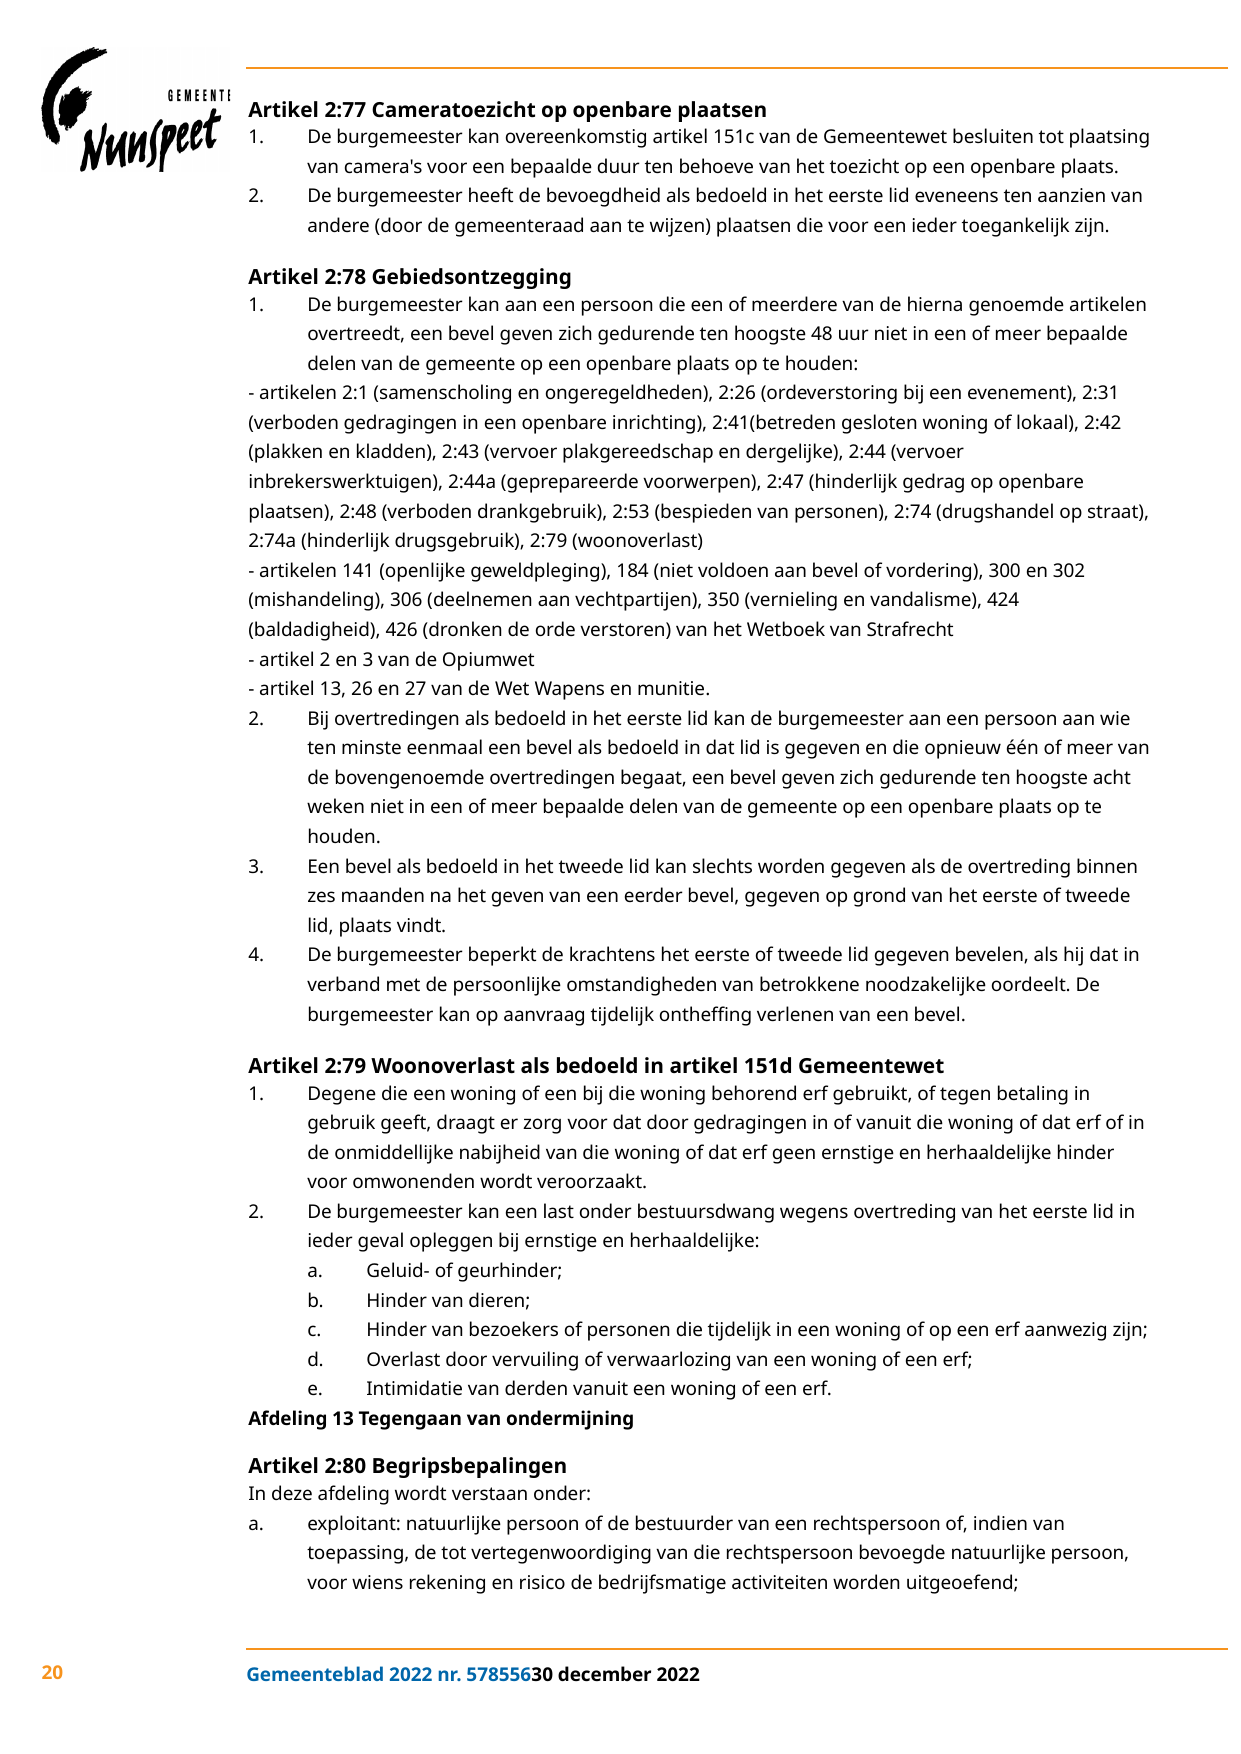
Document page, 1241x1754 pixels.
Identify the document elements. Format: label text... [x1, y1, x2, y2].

picture [41, 47, 231, 172]
list De burgemeester kan overeenkomstig artikel 151c van de Gemeentewet besluiten tot plaatsing van camera's voor een bepaalde duur ten behoeve van het toezicht op een openbare plaats. [248, 123, 1152, 178]
text In deze afdeling wordt verstaan onder: [248, 1480, 1152, 1506]
list De burgemeester kan aan een persoon die een of meerdere van de hierna genoemde artikelen overtreedt, een bevel geven zich gedurende ten hoogste 48 uur niet in een of meer bepaalde delen van de gemeente op een openbare plaats op te houden: [248, 291, 1152, 376]
list Intimidatie van derden vanuit een woning of een erf. [307, 1376, 1152, 1401]
text - artikelen 2:1 (samenscholing en ongeregeldheden), 2:26 (ordeverstoring bij een evenement), 2:31 (verboden gedragingen in een openbare inrichting), 2:41(betreden gesloten woning of lokaal), 2:42 (plakken en kladden), 2:43 (vervoer plakgereedschap en dergelijke), 2:44 (vervoer inbrekerswerktuigen), 2:44a (geprepareerde voorwerpen), 2:47 (hinderlijk gedrag op openbare plaatsen), 2:48 (verboden drankgebruik), 2:53 (bespieden van personen), 2:74 (drugshandel op straat), 2:74a (hinderlijk drugsgebruik), 2:79 (woonoverlast) [248, 379, 1152, 553]
list Degene die een woning of een bij die woning behorend erf gebruikt, of tegen betaling in gebruik geeft, draagt er zorg voor dat door gedragingen in of vanuit die woning of dat erf of in de onmiddellijke nabijheid van die woning of dat erf geen ernstige en herhaaldelijke hinder voor omwonenden wordt veroorzaakt. [248, 1080, 1152, 1194]
list exploitant: natuurlijke persoon of de bestuurder van een rechtspersoon of, indien van toepassing, de tot vertegenwoordiging van die rechtspersoon bevoegde natuurlijke persoon, voor wiens rekening en risico de bedrijfsmatige activiteiten worden uitgeoefend; [248, 1510, 1152, 1594]
list Overlast door vervuiling of verwaarlozing van een woning of een erf; [307, 1346, 1152, 1372]
list De burgemeester heeft de bevoegdheid als bedoeld in het eerste lid eveneens ten aanzien van andere (door de gemeenteraad aan te wijzen) plaatsen die voor een ieder toegankelijk zijn. [248, 182, 1152, 238]
text Artikel 2:79 Woonoverlast als bedoeld in artikel 151d Gemeentewet [248, 1051, 1152, 1080]
text - artikel 13, 26 en 27 van de Wet Wapens en munitie. [248, 675, 1152, 701]
text - artikel 2 en 3 van de Opiumwet [248, 646, 1152, 672]
text - artikelen 141 (openlijke geweldpleging), 184 (niet voldoen aan bevel of vordering), 300 en 302 (mishandeling), 306 (deelnemen aan vechtpartijen), 350 (vernieling en vandalisme), 424 (baldadigheid), 426 (dronken de orde verstoren) van het Wetboek van Strafrecht [248, 557, 1152, 642]
text Artikel 2:77 Cameratoezicht op openbare plaatsen [248, 95, 1152, 123]
list De burgemeester kan een last onder bestuursdwang wegens overtreding van het eerste lid in ieder geval opleggen bij ernstige en herhaaldelijke: [248, 1198, 1152, 1253]
list Geluid- of geurhinder; [307, 1257, 1152, 1283]
text Afdeling 13 Tegengaan van ondermijning [248, 1405, 1152, 1431]
list Een bevel als bedoeld in het tweede lid kan slechts worden gegeven als de overtreding binnen zes maanden na het geven van een eerder bevel, gegeven op grond van het eerste of tweede lid, plaats vindt. [248, 853, 1152, 938]
text Artikel 2:78 Gebiedsontzegging [248, 262, 1152, 291]
list Bij overtredingen als bedoeld in het eerste lid kan de burgemeester aan een persoon aan wie ten minste eenmaal een bevel als bedoeld in dat lid is gegeven en die opnieuw één of meer van de bovengenoemde overtredingen begaat, een bevel geven zich gedurende ten hoogste acht weken niet in een of meer bepaalde delen van de gemeente op een openbare plaats op te houden. [248, 705, 1152, 849]
list Hinder van bezoekers of personen die tijdelijk in een woning of op een erf aanwezig zijn; [307, 1316, 1152, 1342]
text Artikel 2:80 Begripsbepalingen [248, 1452, 1152, 1480]
list De burgemeester beperkt de krachtens het eerste of tweede lid gegeven bevelen, als hij dat in verband met de persoonlijke omstandigheden van betrokkene noodzakelijke oordeelt. De burgemeester kan op aanvraag tijdelijk ontheffing verlenen van een bevel. [248, 942, 1152, 1027]
list Hinder van dieren; [307, 1287, 1152, 1312]
